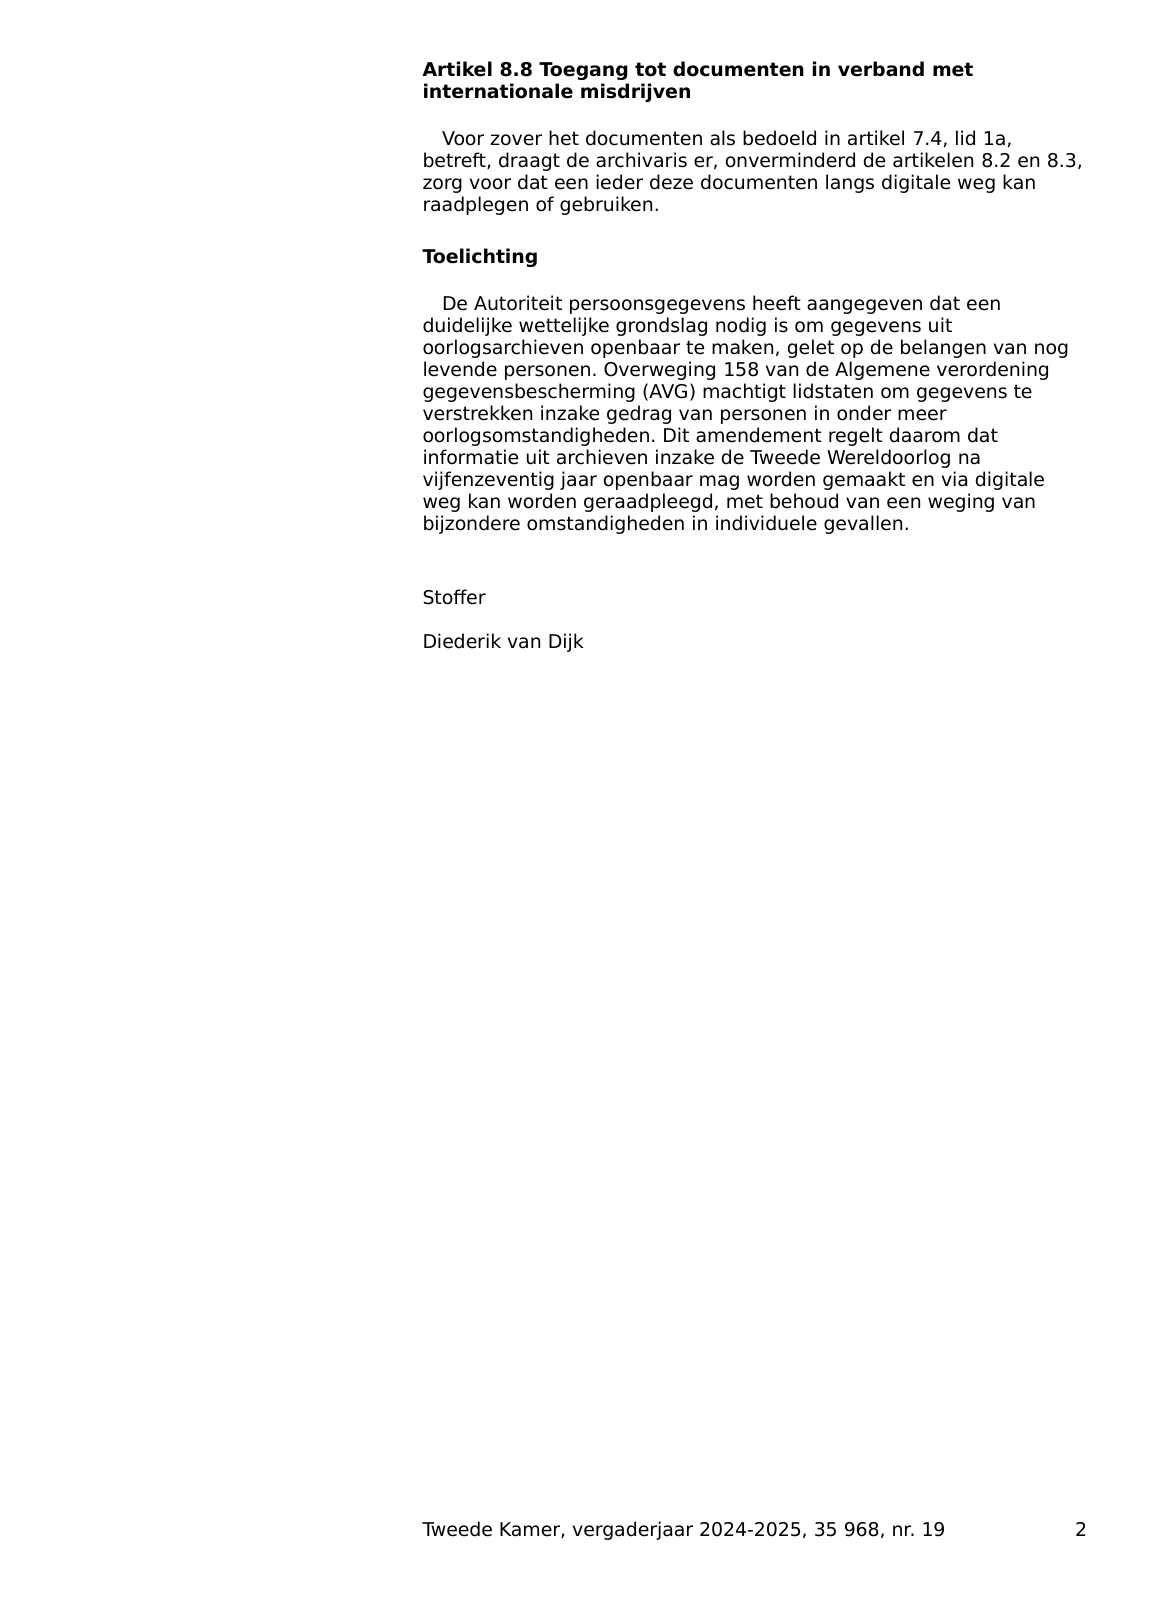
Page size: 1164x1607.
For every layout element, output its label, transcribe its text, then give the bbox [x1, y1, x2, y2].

text De Autoriteit persoonsgegevens heeft aangegeven dat een duidelijke wettelijke grondslag nodig is om gegevens uit oorlogsarchieven openbaar te maken, gelet op de belangen van nog levende personen. Overweging 158 van de Algemene verordening gegevensbescherming (AVG) machtigt lidstaten om gegevens te verstrekken inzake gedrag van personen in onder meer oorlogsomstandigheden. Dit amendement regelt daarom dat informatie uit archieven inzake de Tweede Wereldoorlog na vijfenzeventig jaar openbaar mag worden gemaakt en via digitale weg kan worden geraadpleegd, met behoud van een weging van bijzondere omstandigheden in individuele gevallen. [422, 293, 1087, 535]
text Voor zover het documenten als bedoeld in artikel 7.4, lid 1a, betreft, draagt de archivaris er, onverminderd de artikelen 8.2 en 8.3, zorg voor dat een ieder deze documenten langs digitale weg kan raadplegen of gebruiken. [422, 128, 1087, 216]
text Stoffer Diederik van Dijk [422, 565, 1087, 653]
subtitle Toelichting [422, 246, 1087, 268]
subtitle Artikel 8.8 Toegang tot documenten in verband met internationale misdrijven [422, 59, 1087, 103]
